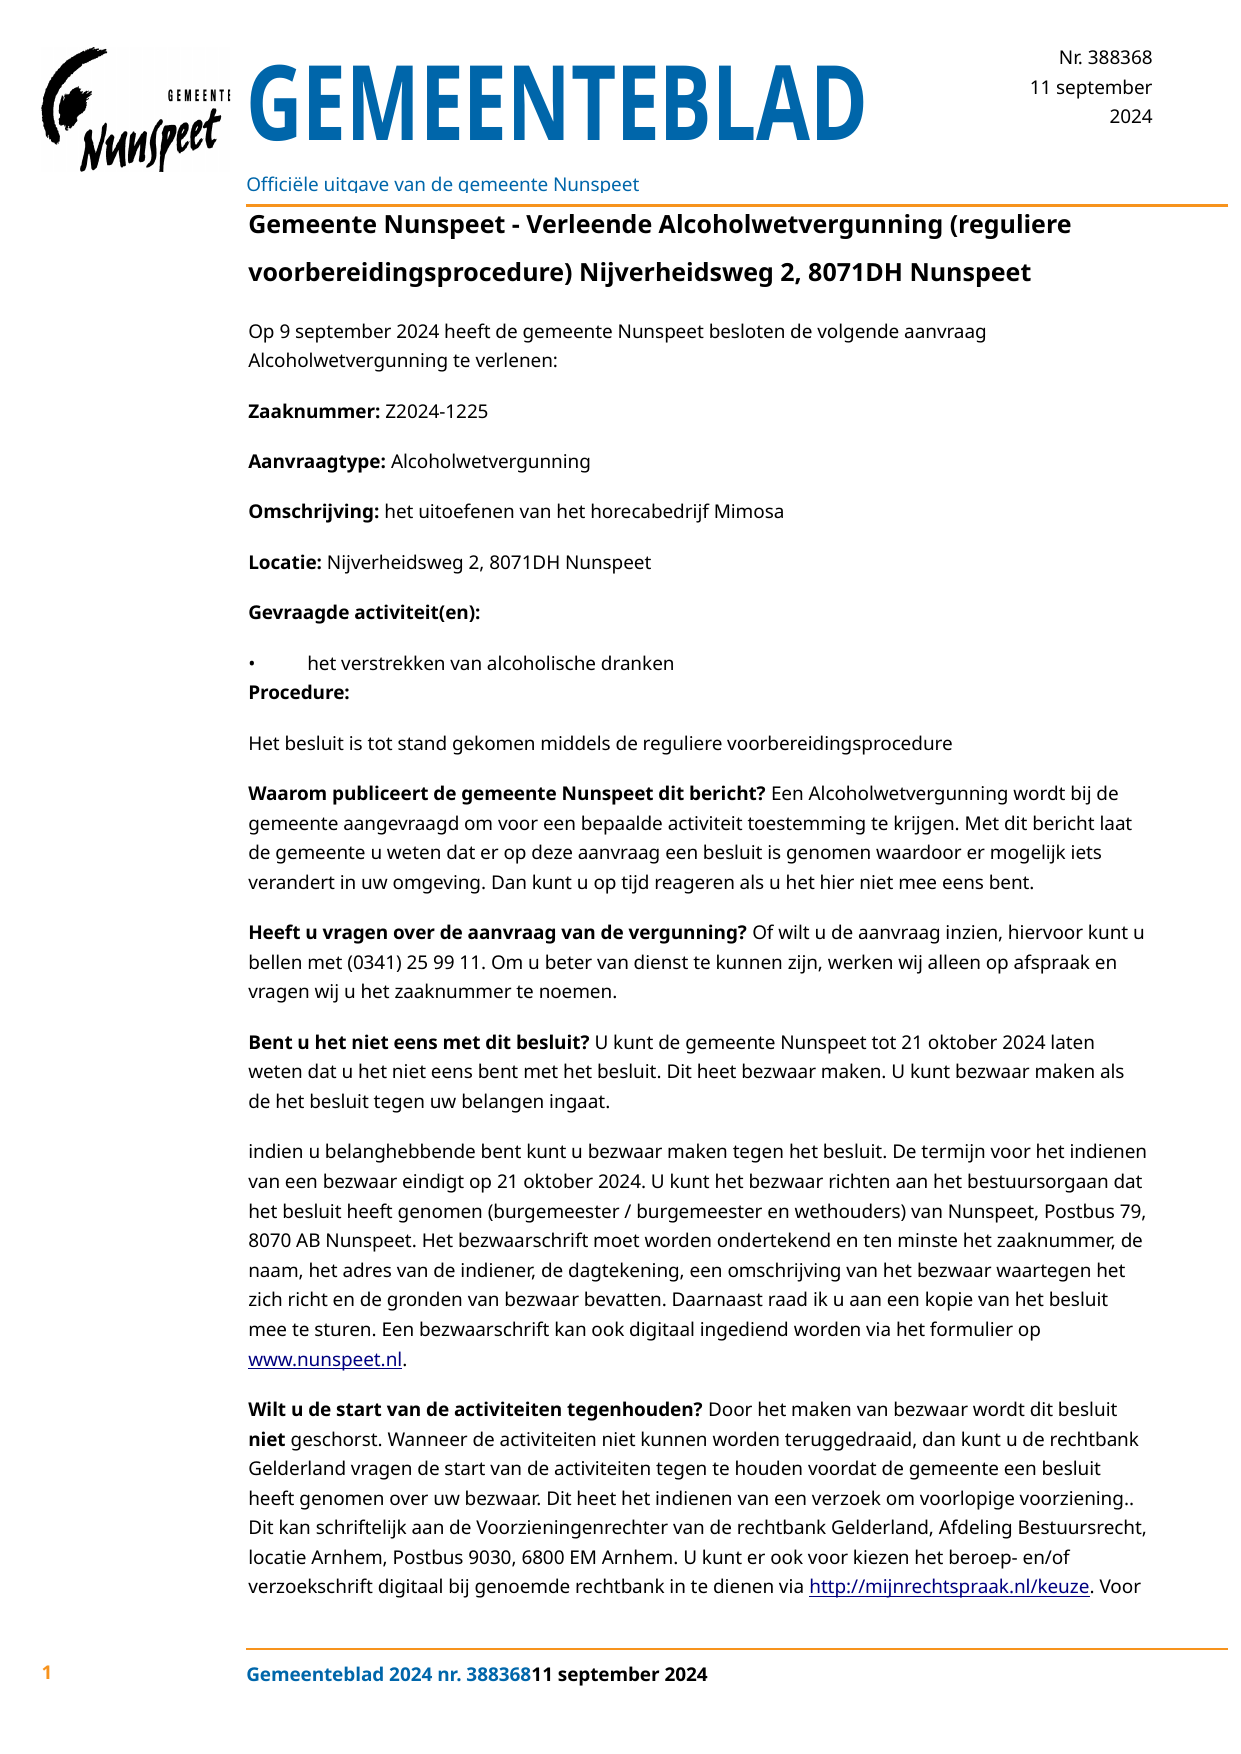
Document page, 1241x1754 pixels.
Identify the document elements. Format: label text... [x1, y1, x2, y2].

text Heeft u vragen over de aanvraag van de vergunning? Of wilt u de aanvraag inzien, hiervoor kunt u bellen met (0341) 25 99 11. Om u beter van dienst te kunnen zijn, werken wij alleen op afspraak en vragen wij u het zaaknummer te noemen. [248, 919, 1152, 1004]
text Gevraagde activiteit(en): [248, 599, 1152, 625]
text Locatie: Nijverheidsweg 2, 8071DH Nunspeet [248, 549, 1152, 575]
text Waarom publiceert de gemeente Nunspeet dit bericht? Een Alcoholwetvergunning wordt bij de gemeente aangevraagd om voor een bepaalde activiteit toestemming te krijgen. Met dit bericht laat de gemeente u weten dat er op deze aanvraag een besluit is genomen waardoor er mogelijk iets verandert in uw omgeving. Dan kunt u op tijd reageren als u het hier niet mee eens bent. [248, 780, 1152, 895]
list het verstrekken van alcoholische dranken [248, 650, 1152, 676]
text Omschrijving: het uitoefenen van het horecabedrijf Mimosa [248, 499, 1152, 524]
text indien u belanghebbende bent kunt u bezwaar maken tegen het besluit. De termijn voor het indienen van een bezwaar eindigt op 21 oktober 2024. U kunt het bezwaar richten aan het bestuursorgaan dat het besluit heeft genomen (burgemeester / burgemeester en wethouders) van Nunspeet, Postbus 79, 8070 AB Nunspeet. Het bezwaarschrift moet worden ondertekend en ten minste het zaaknummer, de naam, het adres van de indiener, de dagtekening, een omschrijving van het bezwaar waartegen het zich richt en de gronden van bezwaar bevatten. Daarnaast raad ik u aan een kopie van het besluit mee te sturen. Een bezwaarschrift kan ook digitaal ingediend worden via het formulier op www.nunspeet.nl. [248, 1139, 1152, 1372]
text Wilt u de start van de activiteiten tegenhouden? Door het maken van bezwaar wordt dit besluit niet geschorst. Wanneer de activiteiten niet kunnen worden teruggedraaid, dan kunt u de rechtbank Gelderland vragen de start van de activiteiten tegen te houden voordat de gemeente een besluit heeft genomen over uw bezwaar. Dit heet het indienen van een verzoek om voorlopige voorziening.. Dit kan schriftelijk aan de Voorzieningenrechter van de rechtbank Gelderland, Afdeling Bestuursrecht, locatie Arnhem, Postbus 9030, 6800 EM Arnhem. U kunt er ook voor kiezen het beroep- en/of verzoekschrift digitaal bij genoemde rechtbank in te dienen via http://mijnrechtspraak.nl/keuze. Voor [248, 1396, 1152, 1599]
text Procedure: [248, 679, 1152, 705]
text Gemeente Nunspeet - Verleende Alcoholwetvergunning (reguliere voorbereidingsprocedure) Nijverheidsweg 2, 8071DH Nunspeet [248, 207, 1152, 288]
text Het besluit is tot stand gekomen middels de reguliere voorbereidingsprocedure [248, 730, 1152, 756]
text Bent u het niet eens met dit besluit? U kunt de gemeente Nunspeet tot 21 oktober 2024 laten weten dat u het niet eens bent met het besluit. Dit heet bezwaar maken. U kunt bezwaar maken als de het besluit tegen uw belangen ingaat. [248, 1029, 1152, 1114]
text Zaaknummer: Z2024-1225 [248, 398, 1152, 424]
text Aanvraagtype: Alcoholwetvergunning [248, 448, 1152, 474]
text Op 9 september 2024 heeft de gemeente Nunspeet besloten de volgende aanvraag Alcoholwetvergunning te verlenen: [248, 318, 1152, 373]
picture [41, 47, 231, 172]
